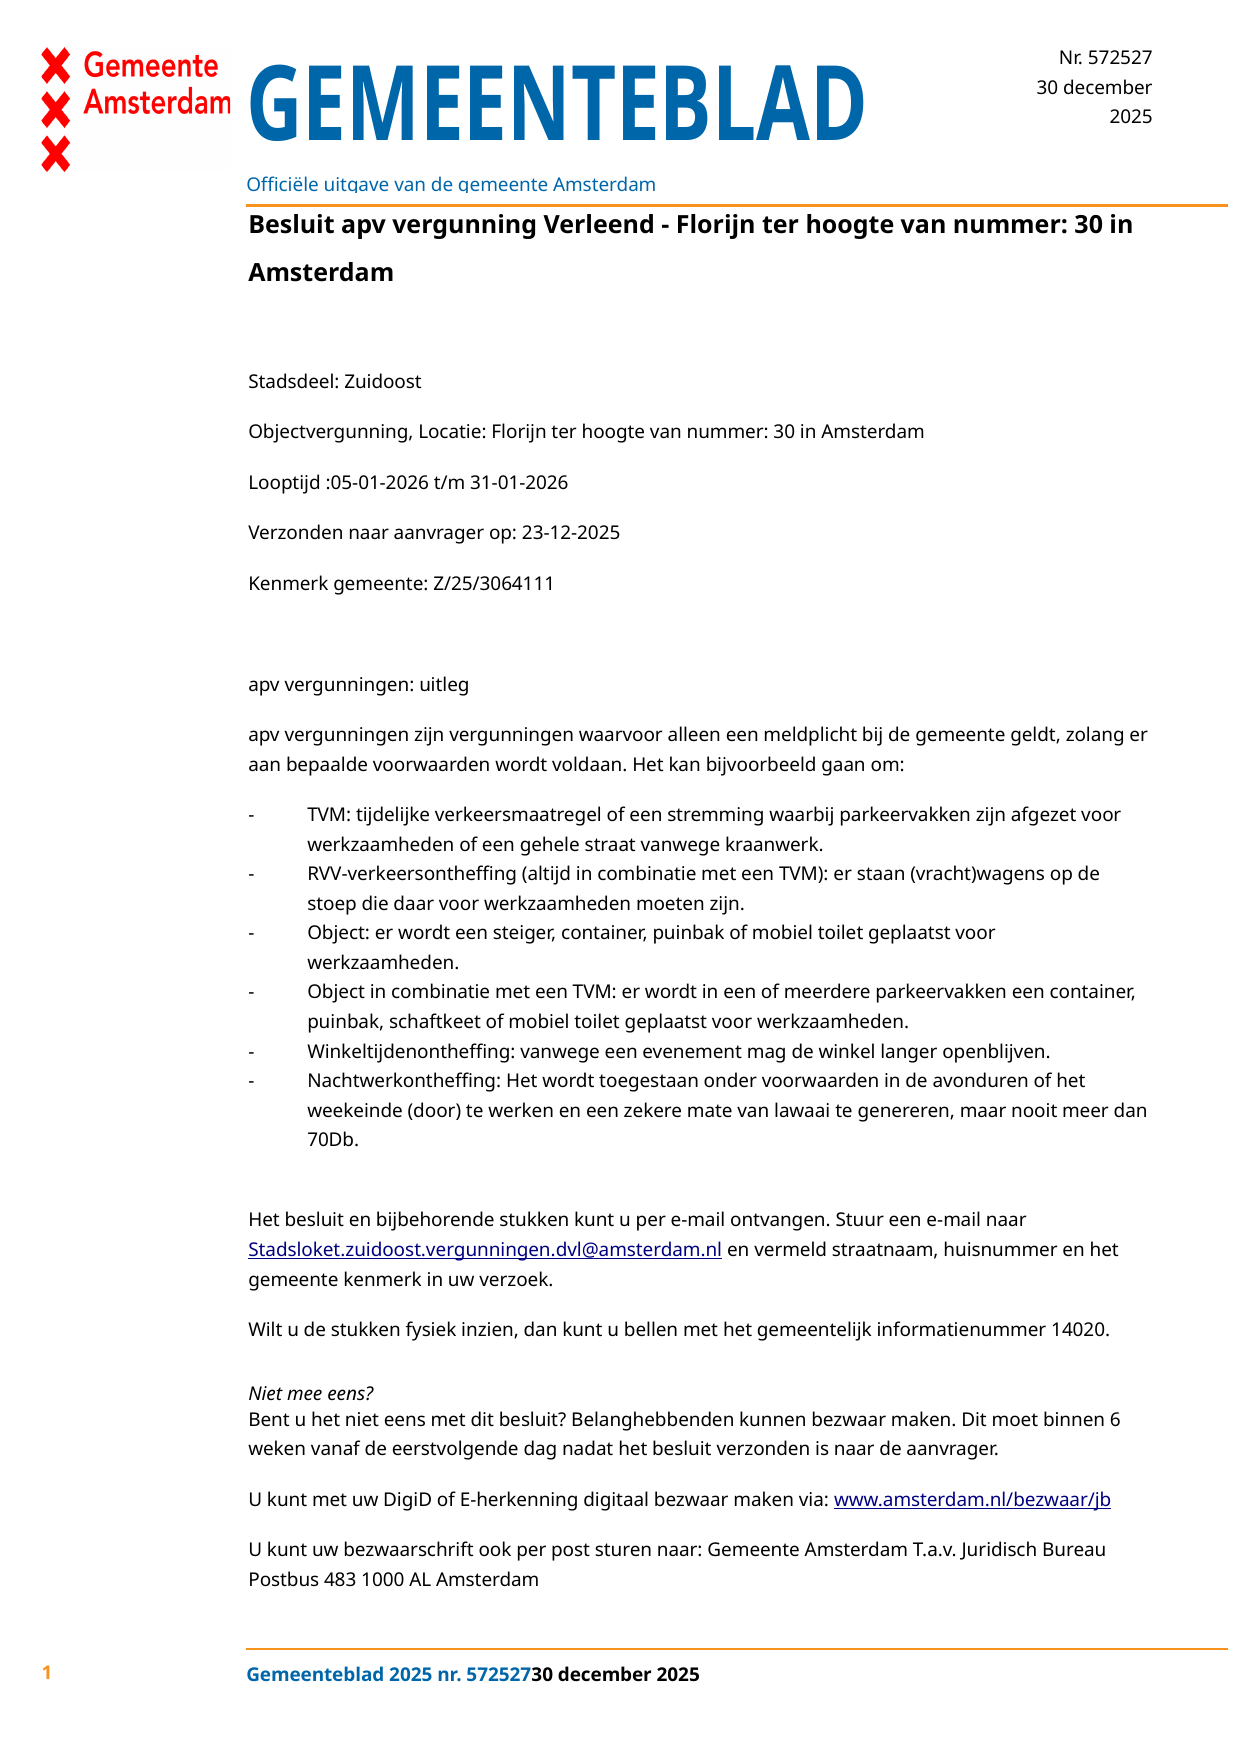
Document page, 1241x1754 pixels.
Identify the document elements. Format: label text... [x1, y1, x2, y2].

text U kunt uw bezwaarschrift ook per post sturen naar: Gemeente Amsterdam T.a.v. Juridisch Bureau Postbus 483 1000 AL Amsterdam [248, 1536, 1152, 1592]
text Besluit apv vergunning Verleend - Florijn ter hoogte van nummer: 30 in Amsterdam [248, 207, 1152, 288]
text apv vergunningen: uitleg [248, 671, 1152, 697]
text Wilt u de stukken fysiek inzien, dan kunt u bellen met het gemeentelijk informatienummer 14020. [248, 1316, 1152, 1342]
text Bent u het niet eens met dit besluit? Belanghebbenden kunnen bezwaar maken. Dit moet binnen 6 weken vanaf de eerstvolgende dag nadat het besluit verzonden is naar de aanvrager. [248, 1406, 1152, 1461]
text Stadsdeel: Zuidoost [248, 368, 1152, 394]
picture [41, 47, 231, 172]
text Looptijd :05-01-2026 t/m 31-01-2026 [248, 469, 1152, 495]
text Kenmerk gemeente: Z/25/3064111 [248, 570, 1152, 596]
list RVV-verkeersontheffing (altijd in combinatie met een TVM): er staan (vracht)wagens op de stoep die daar voor werkzaamheden moeten zijn. [248, 860, 1152, 916]
list Winkeltijdenontheffing: vanwege een evenement mag de winkel langer openblijven. [248, 1038, 1152, 1064]
list TVM: tijdelijke verkeersmaatregel of een stremming waarbij parkeervakken zijn afgezet voor werkzaamheden of een gehele straat vanwege kraanwerk. [248, 801, 1152, 857]
list Nachtwerkontheffing: Het wordt toegestaan onder voorwaarden in de avonduren of het weekeinde (door) te werken en een zekere mate van lawaai te genereren, maar nooit meer dan 70Db. [248, 1067, 1152, 1152]
text Verzonden naar aanvrager op: 23-12-2025 [248, 519, 1152, 545]
list Object: er wordt een steiger, container, puinbak of mobiel toilet geplaatst voor werkzaamheden. [248, 919, 1152, 975]
text apv vergunningen zijn vergunningen waarvoor alleen een meldplicht bij de gemeente geldt, zolang er aan bepaalde voorwaarden wordt voldaan. Het kan bijvoorbeeld gaan om: [248, 721, 1152, 777]
list Object in combinatie met een TVM: er wordt in een of meerdere parkeervakken een container, puinbak, schaftkeet of mobiel toilet geplaatst voor werkzaamheden. [248, 979, 1152, 1034]
text Niet mee eens? [248, 1380, 1152, 1406]
text U kunt met uw DigiD of E-herkenning digitaal bezwaar maken via: www.amsterdam.nl/bezwaar/jb [248, 1486, 1152, 1512]
text Het besluit en bijbehorende stukken kunt u per e-mail ontvangen. Stuur een e-mail naar Stadsloket.zuidoost.vergunningen.dvl@amsterdam.nl en vermeld straatnaam, huisnummer en het gemeente kenmerk in uw verzoek. [248, 1207, 1152, 1292]
text Objectvergunning, Locatie: Florijn ter hoogte van nummer: 30 in Amsterdam [248, 419, 1152, 444]
